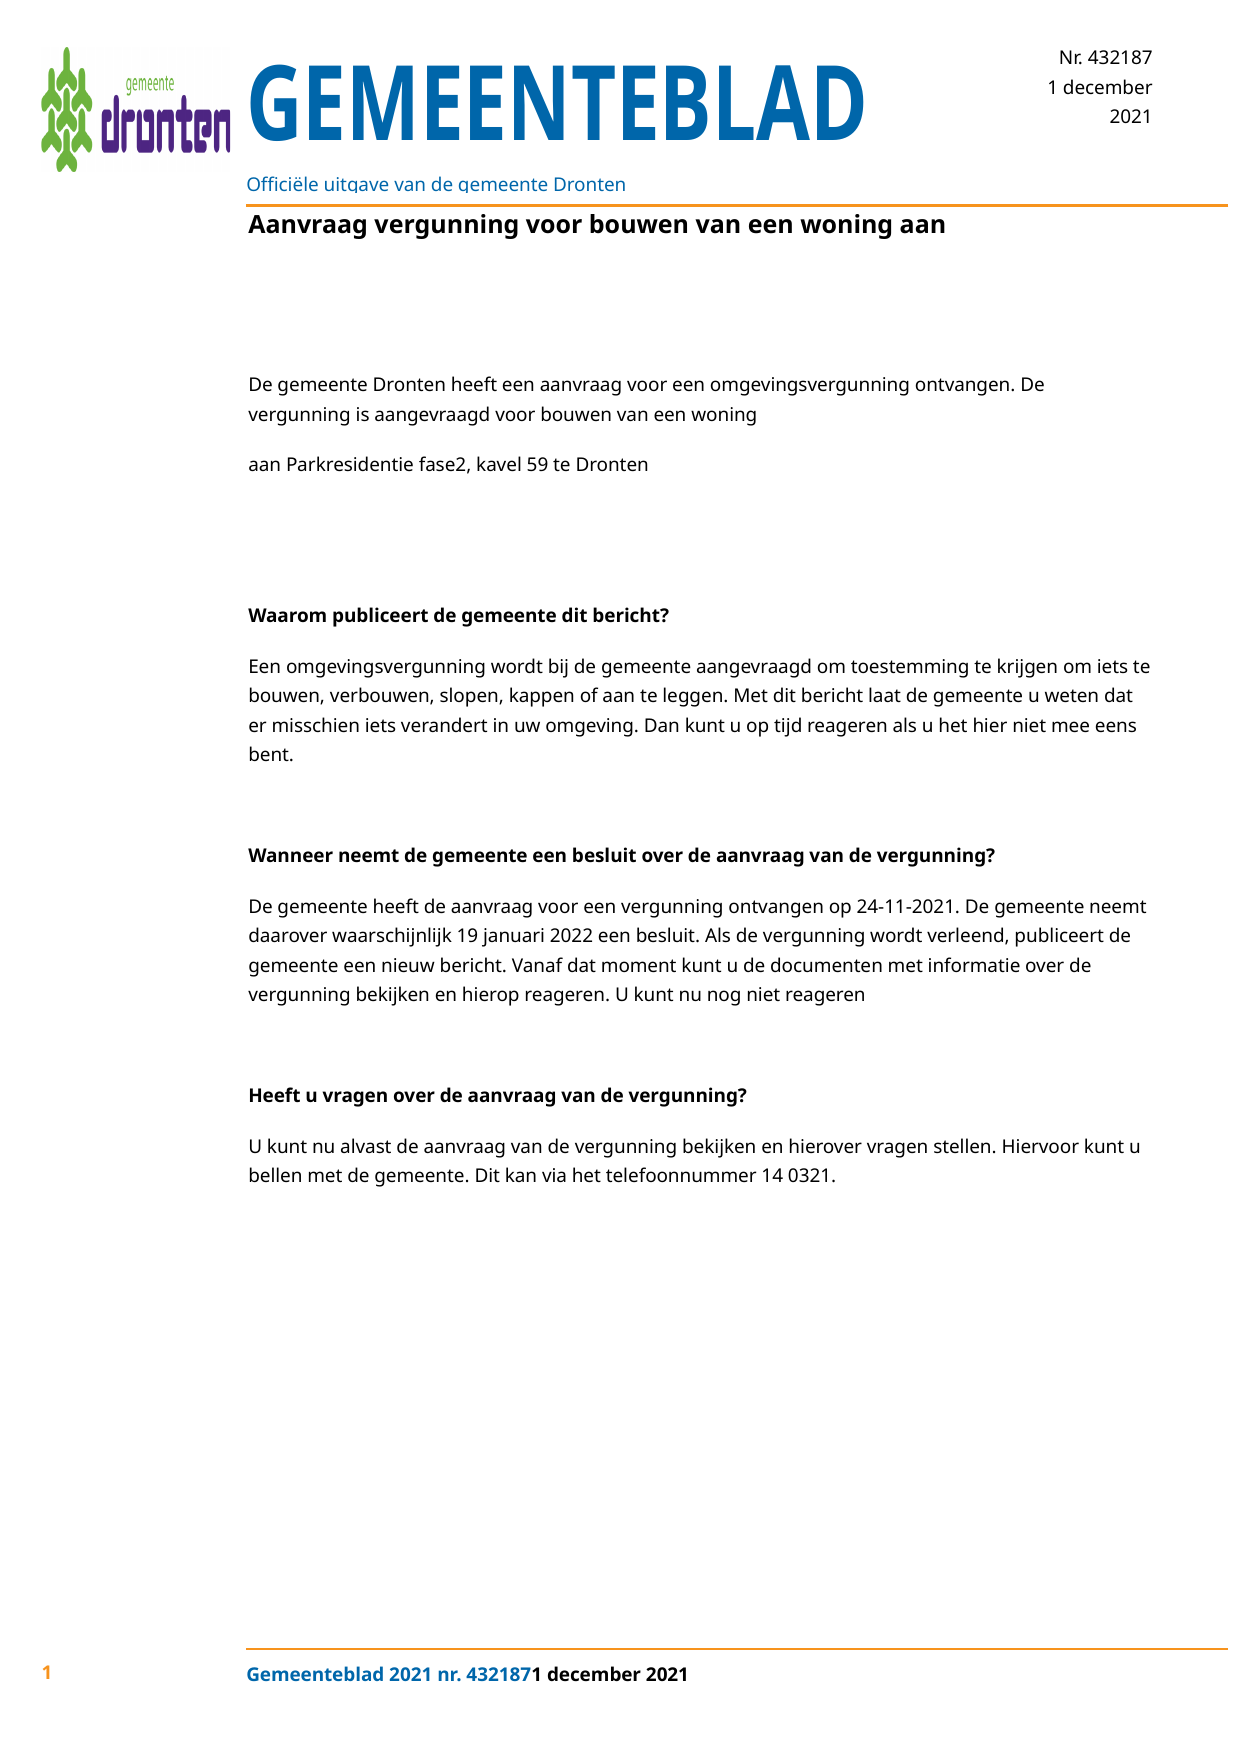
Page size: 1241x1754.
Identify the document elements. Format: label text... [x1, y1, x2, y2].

text Een omgevingsvergunning wordt bij de gemeente aangevraagd om toestemming te krijgen om iets te bouwen, verbouwen, slopen, kappen of aan te leggen. Met dit bericht laat de gemeente u weten dat er misschien iets verandert in uw omgeving. Dan kunt u op tijd reageren als u het hier niet mee eens bent. [248, 653, 1152, 767]
picture [41, 47, 231, 172]
text U kunt nu alvast de aanvraag van de vergunning bekijken en hierover vragen stellen. Hiervoor kunt u bellen met de gemeente. Dit kan via het telefoonnummer 14 0321. [248, 1133, 1152, 1188]
text Aanvraag vergunning voor bouwen van een woning aan [248, 207, 1152, 241]
text Waarom publiceert de gemeente dit bericht? [248, 602, 1152, 628]
text aan Parkresidentie fase2, kavel 59 te Dronten [248, 451, 1152, 477]
text De gemeente heeft de aanvraag voor een vergunning ontvangen op 24-11-2021. De gemeente neemt daarover waarschijnlijk 19 januari 2022 een besluit. Als de vergunning wordt verleend, publiceert de gemeente een nieuw bericht. Vanaf dat moment kunt u de documenten met informatie over de vergunning bekijken en hierop reageren. U kunt nu nog niet reageren [248, 893, 1152, 1007]
text Wanneer neemt de gemeente een besluit over de aanvraag van de vergunning? [248, 842, 1152, 868]
text Heeft u vragen over de aanvraag van de vergunning? [248, 1082, 1152, 1108]
text De gemeente Dronten heeft een aanvraag voor een omgevingsvergunning ontvangen. De vergunning is aangevraagd voor bouwen van een woning [248, 371, 1152, 426]
